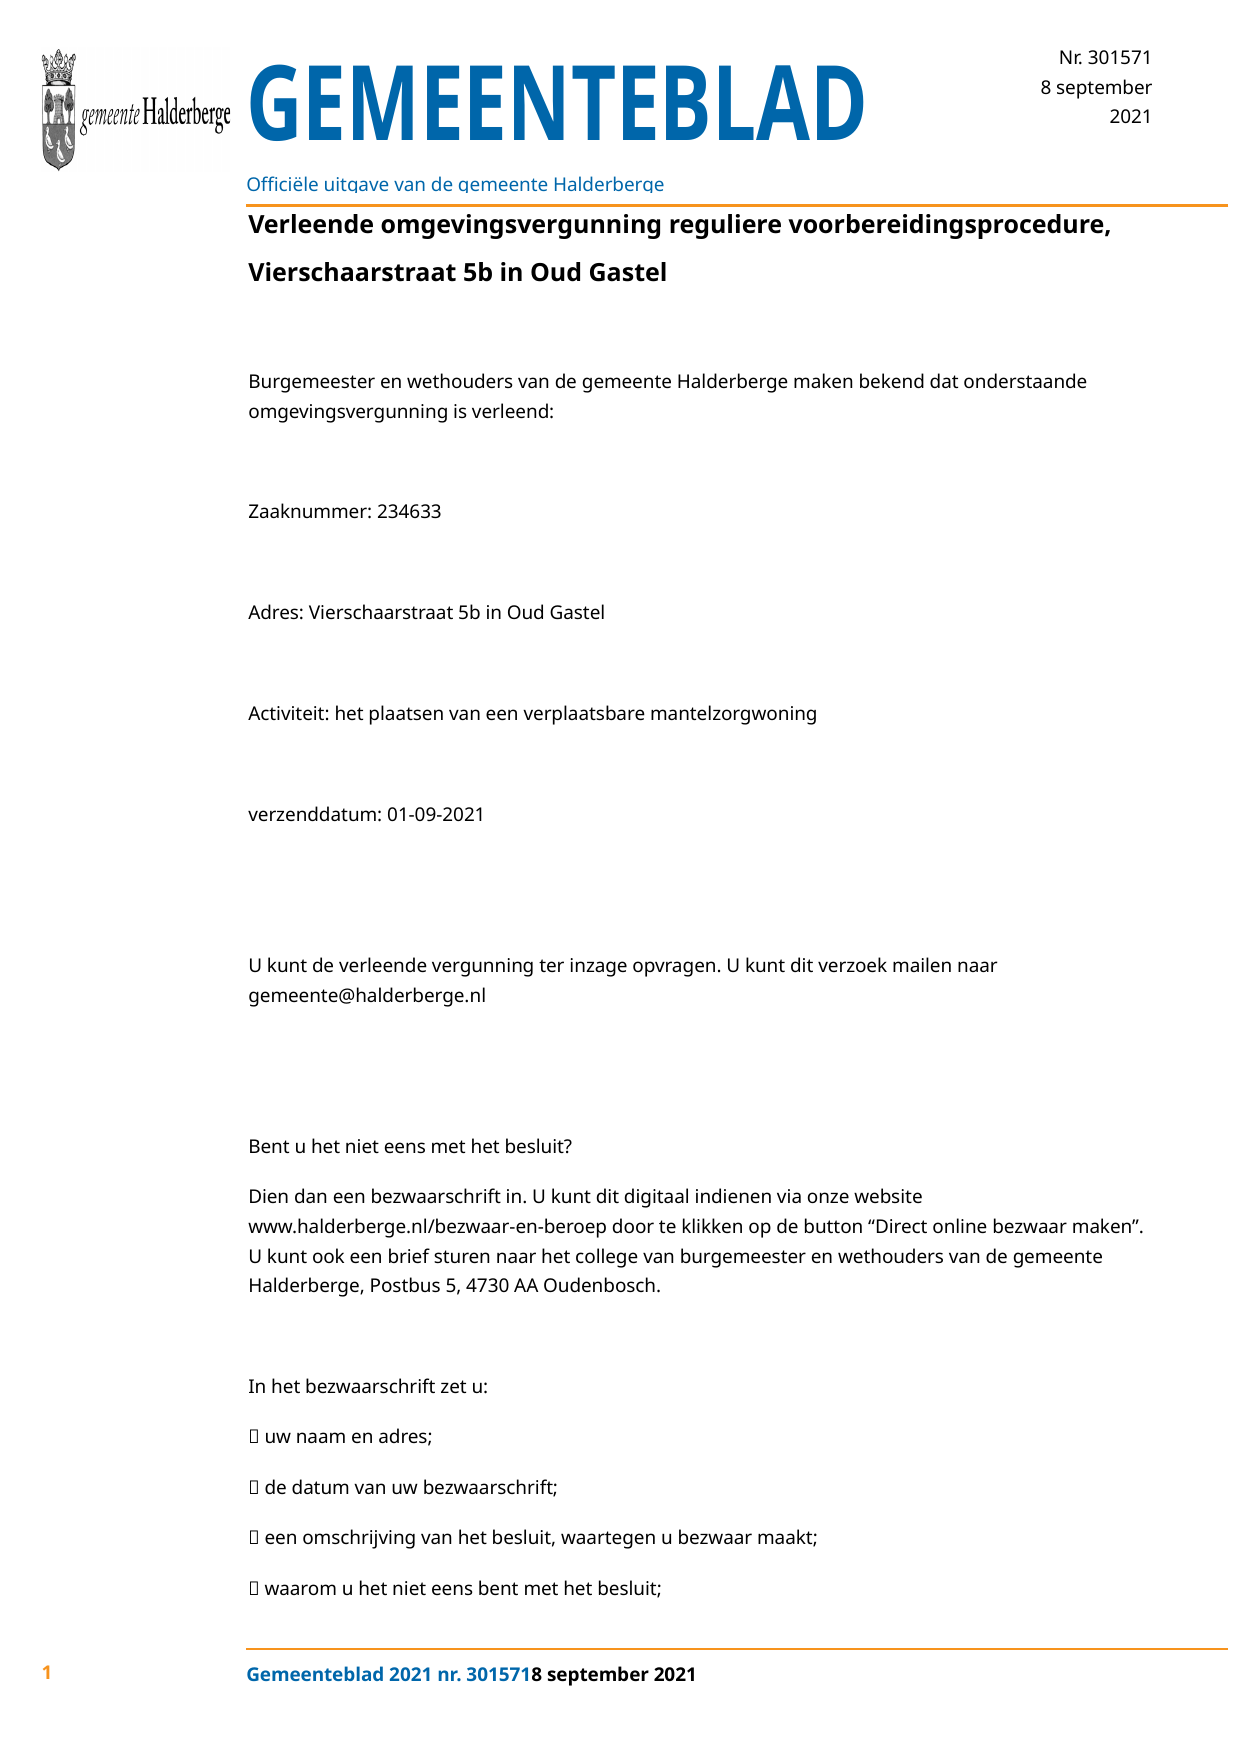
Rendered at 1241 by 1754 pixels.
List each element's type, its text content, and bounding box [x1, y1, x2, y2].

text Zaaknummer: 234633 [248, 499, 1152, 524]
text In het bezwaarschrift zet u: [248, 1373, 1152, 1399]
text  de datum van uw bezwaarschrift; [248, 1474, 1152, 1500]
picture [41, 47, 231, 172]
text Verleende omgevingsvergunning reguliere voorbereidingsprocedure, Vierschaarstraat 5b in Oud Gastel [248, 207, 1152, 288]
text Adres: Vierschaarstraat 5b in Oud Gastel [248, 599, 1152, 625]
text verzenddatum: 01-09-2021 [248, 801, 1152, 827]
text Activiteit: het plaatsen van een verplaatsbare mantelzorgwoning [248, 700, 1152, 726]
text Dien dan een bezwaarschrift in. U kunt dit digitaal indienen via onze website www.halderberge.nl/bezwaar-en-beroep door te klikken op de button “Direct online bezwaar maken”. U kunt ook een brief sturen naar het college van burgemeester en wethouders van de gemeente Halderberge, Postbus 5, 4730 AA Oudenbosch. [248, 1184, 1152, 1298]
text Burgemeester en wethouders van de gemeente Halderberge maken bekend dat onderstaande omgevingsvergunning is verleend: [248, 368, 1152, 424]
text  uw naam en adres; [248, 1424, 1152, 1449]
text  een omschrijving van het besluit, waartegen u bezwaar maakt; [248, 1524, 1152, 1550]
text  waarom u het niet eens bent met het besluit; [248, 1575, 1152, 1601]
text U kunt de verleende vergunning ter inzage opvragen. U kunt dit verzoek mailen naar gemeente@halderberge.nl [248, 952, 1152, 1008]
text Bent u het niet eens met het besluit? [248, 1133, 1152, 1159]
